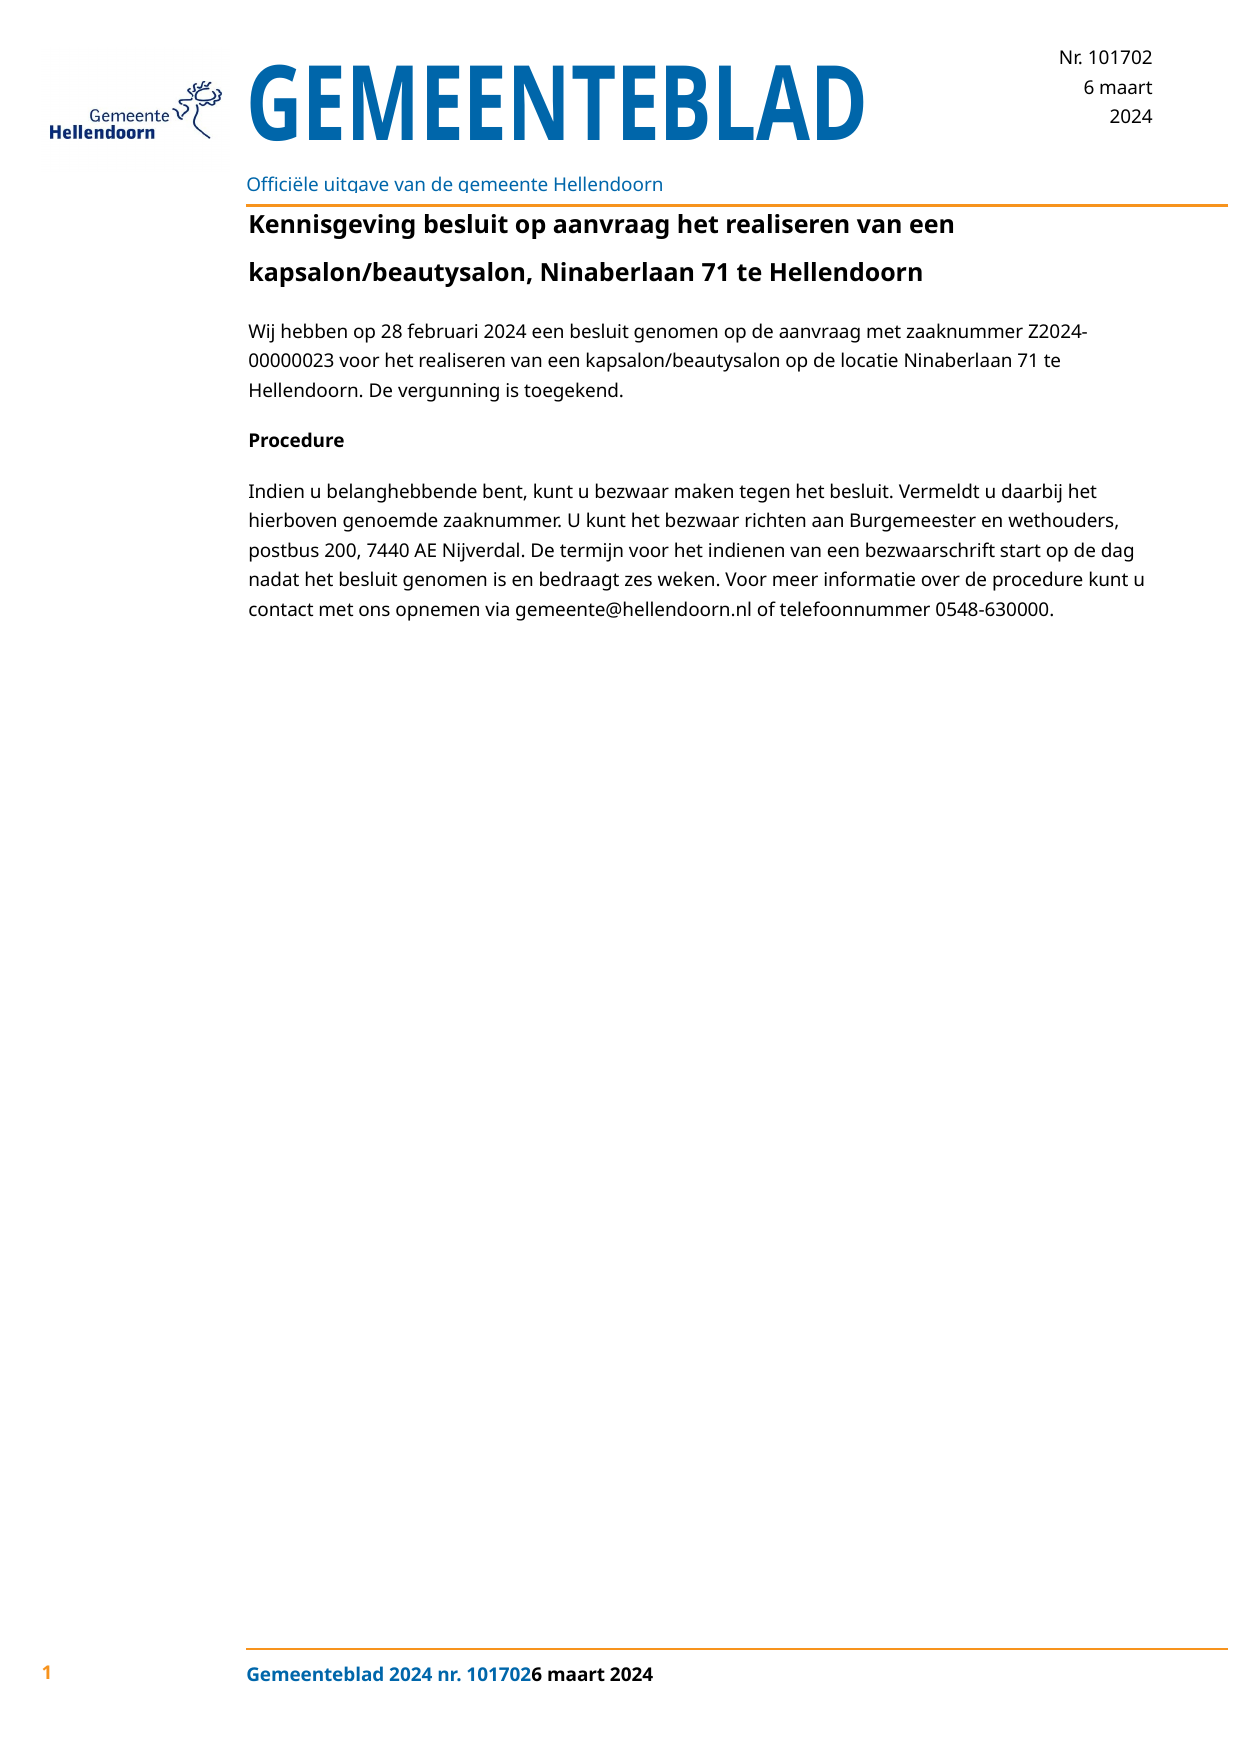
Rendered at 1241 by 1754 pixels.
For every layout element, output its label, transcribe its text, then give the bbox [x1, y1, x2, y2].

text Kennisgeving besluit op aanvraag het realiseren van een kapsalon/beautysalon, Ninaberlaan 71 te Hellendoorn [248, 207, 1152, 288]
text Procedure [248, 427, 1152, 453]
text Wij hebben op 28 februari 2024 een besluit genomen op de aanvraag met zaaknummer Z2024-00000023 voor het realiseren van een kapsalon/beautysalon op de locatie Ninaberlaan 71 te Hellendoorn. De vergunning is toegekend. [248, 318, 1152, 403]
text Indien u belanghebbende bent, kunt u bezwaar maken tegen het besluit. Vermeldt u daarbij het hierboven genoemde zaaknummer. U kunt het bezwaar richten aan Burgemeester en wethouders, postbus 200, 7440 AE Nijverdal. De termijn voor het indienen van een bezwaarschrift start op de dag nadat het besluit genomen is en bedraagt zes weken. Voor meer informatie over de procedure kunt u contact met ons opnemen via gemeente@hellendoorn.nl of telefoonnummer 0548-630000. [248, 478, 1152, 622]
picture [41, 47, 231, 172]
